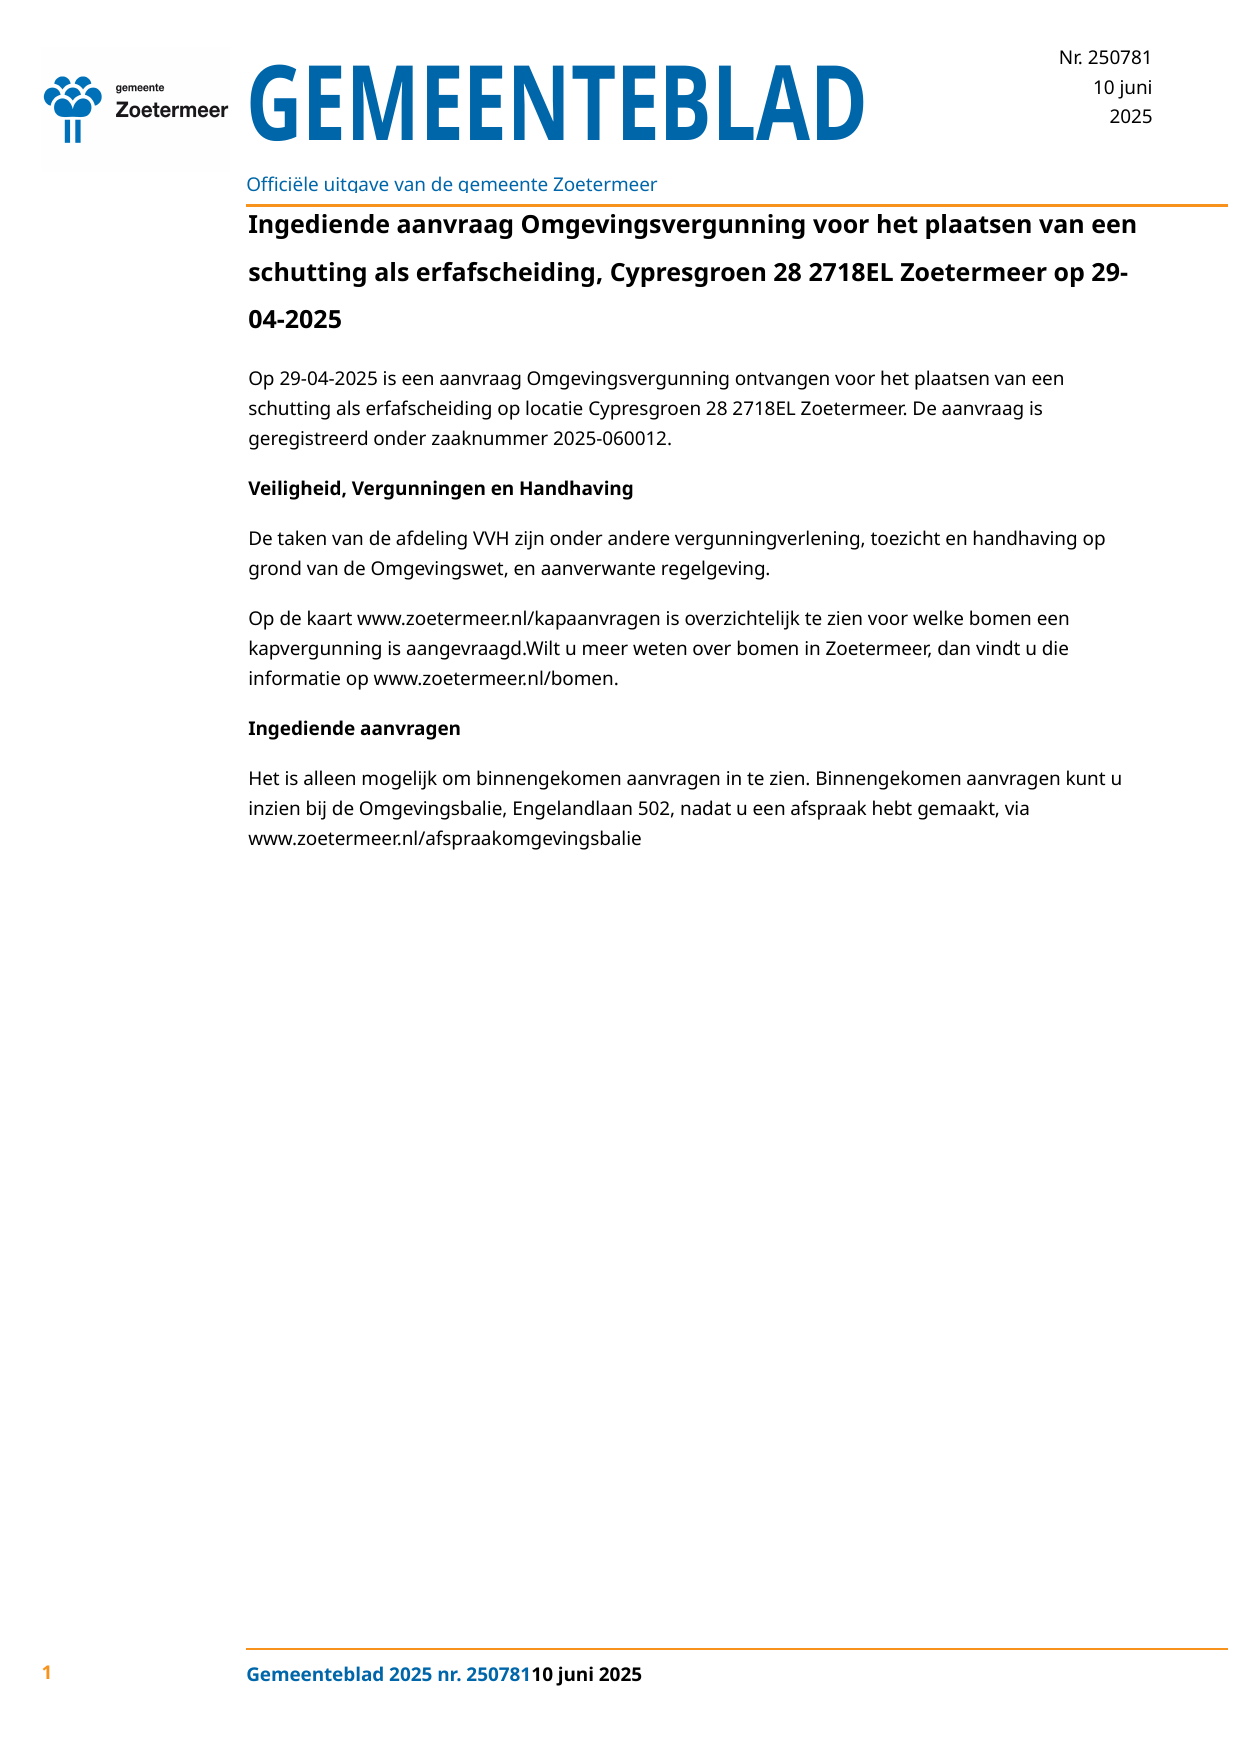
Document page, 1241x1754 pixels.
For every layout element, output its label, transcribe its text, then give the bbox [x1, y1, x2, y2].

text Op de kaart www.zoetermeer.nl/kapaanvragen is overzichtelijk te zien voor welke bomen een kapvergunning is aangevraagd.Wilt u meer weten over bomen in Zoetermeer, dan vindt u die informatie op www.zoetermeer.nl/bomen. [248, 606, 1152, 690]
text Ingediende aanvragen [248, 715, 1152, 741]
text Het is alleen mogelijk om binnengekomen aanvragen in te zien. Binnengekomen aanvragen kunt u inzien bij de Omgevingsbalie, Engelandlaan 502, nadat u een afspraak hebt gemaakt, via www.zoetermeer.nl/afspraakomgevingsbalie [248, 766, 1152, 850]
text Op 29-04-2025 is een aanvraag Omgevingsvergunning ontvangen voor het plaatsen van een schutting als erfafscheiding op locatie Cypresgroen 28 2718EL Zoetermeer. De aanvraag is geregistreerd onder zaaknummer 2025-060012. [248, 366, 1152, 450]
text De taken van de afdeling VVH zijn onder andere vergunningverlening, toezicht en handhaving op grond van de Omgevingswet, en aanverwante regelgeving. [248, 526, 1152, 581]
picture [41, 47, 231, 172]
text Veiligheid, Vergunningen en Handhaving [248, 475, 1152, 501]
text Ingediende aanvraag Omgevingsvergunning voor het plaatsen van een schutting als erfafscheiding, Cypresgroen 28 2718EL Zoetermeer op 29-04-2025 [248, 207, 1152, 336]
